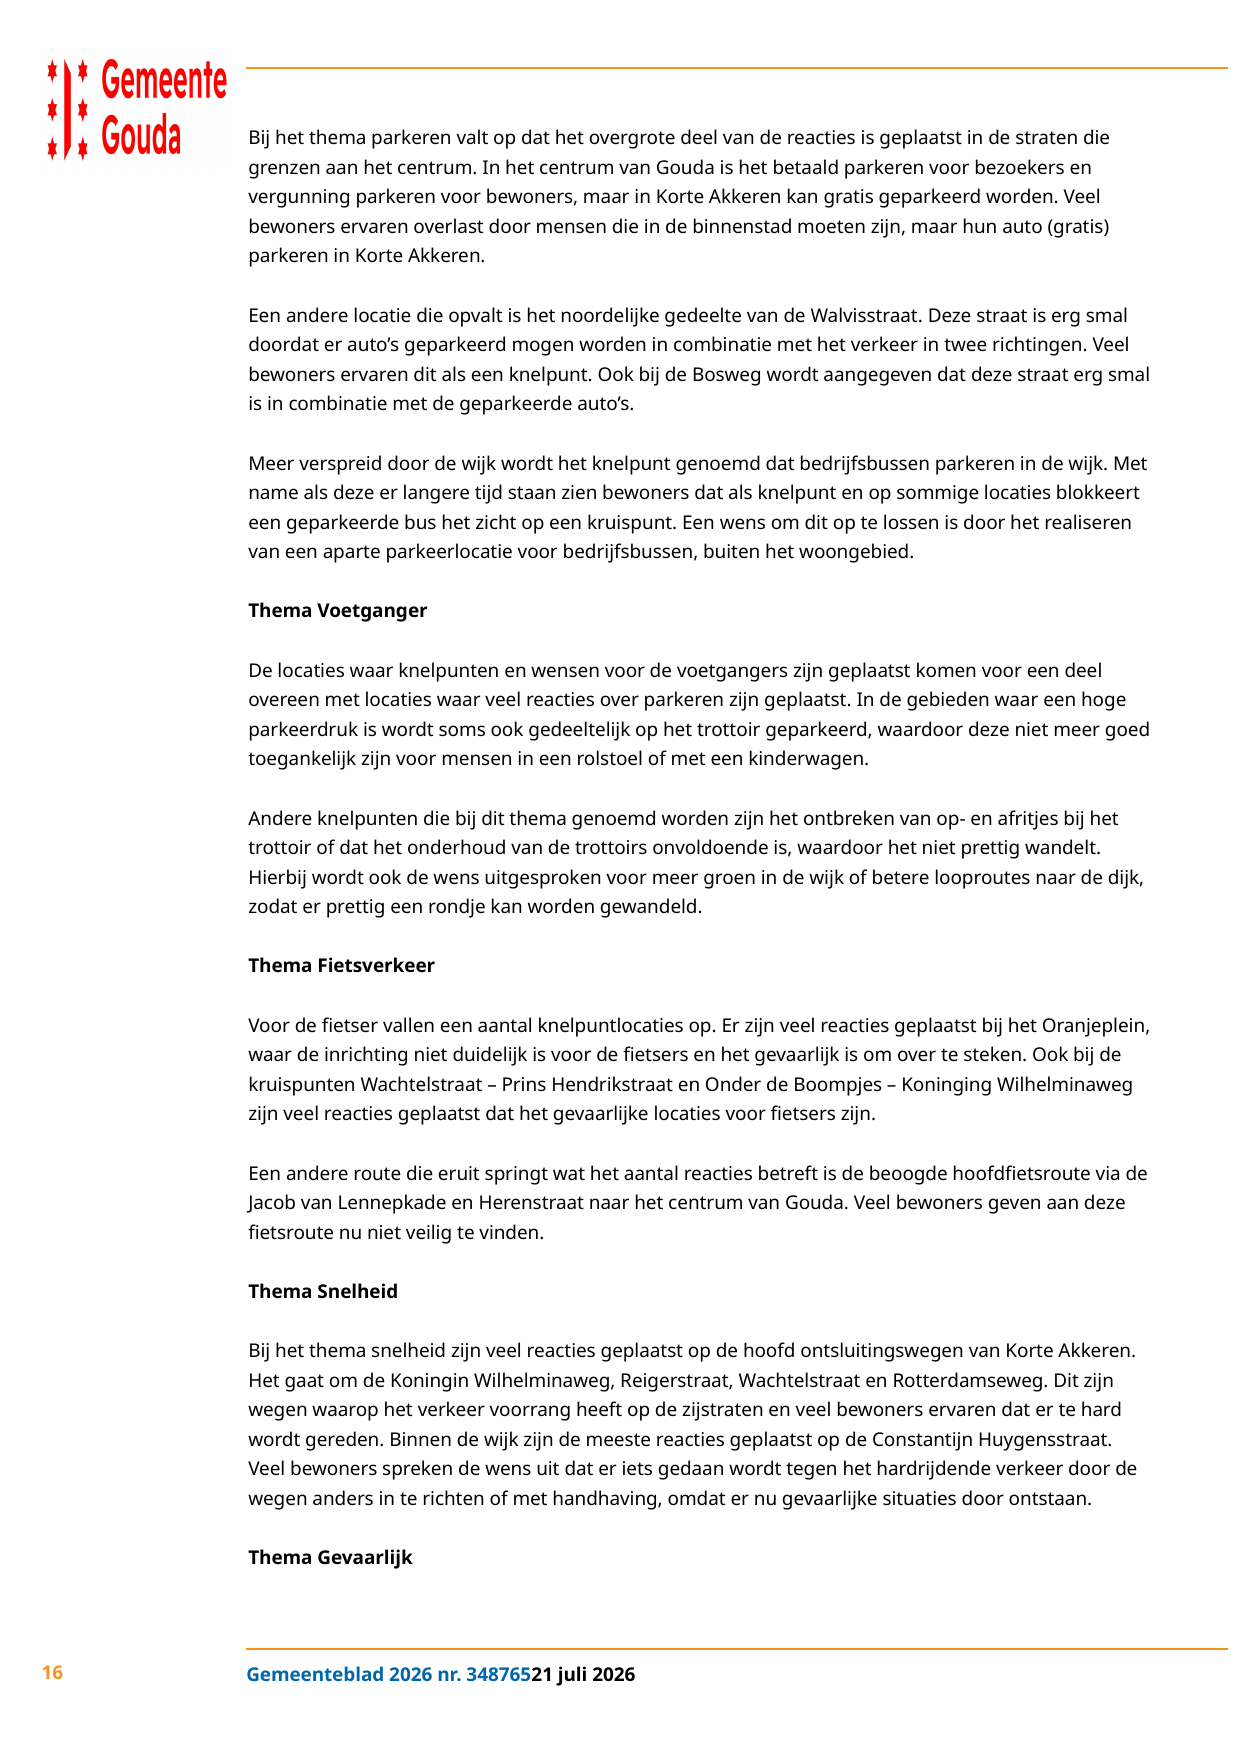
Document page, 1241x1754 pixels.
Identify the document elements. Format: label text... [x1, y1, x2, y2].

text Thema Fietsverkeer [248, 953, 1152, 978]
text Een andere locatie die opvalt is het noordelijke gedeelte van de Walvisstraat. Deze straat is erg smal doordat er auto’s geparkeerd mogen worden in combinatie met het verkeer in twee richtingen. Veel bewoners ervaren dit als een knelpunt. Ook bij de Bosweg wordt aangegeven dat deze straat erg smal is in combinatie met de geparkeerde auto’s. [248, 302, 1152, 416]
text Meer verspreid door de wijk wordt het knelpunt genoemd dat bedrijfsbussen parkeren in de wijk. Met name als deze er langere tijd staan zien bewoners dat als knelpunt en op sommige locaties blokkeert een geparkeerde bus het zicht op een kruispunt. Een wens om dit op te lossen is door het realiseren van een aparte parkeerlocatie voor bedrijfsbussen, buiten het woongebied. [248, 450, 1152, 564]
text Thema Voetganger [248, 598, 1152, 623]
text Bij het thema parkeren valt op dat het overgrote deel van de reacties is geplaatst in de straten die grenzen aan het centrum. In het centrum van Gouda is het betaald parkeren voor bezoekers en vergunning parkeren voor bewoners, maar in Korte Akkeren kan gratis geparkeerd worden. Veel bewoners ervaren overlast door mensen die in de binnenstad moeten zijn, maar hun auto (gratis) parkeren in Korte Akkeren. [248, 124, 1152, 268]
text Een andere route die eruit springt wat het aantal reacties betreft is de beoogde hoofdfietsroute via de Jacob van Lennepkade en Herenstraat naar het centrum van Gouda. Veel bewoners geven aan deze fietsroute nu niet veilig te vinden. [248, 1160, 1152, 1245]
picture [41, 47, 231, 172]
text Thema Snelheid [248, 1278, 1152, 1304]
text De locaties waar knelpunten en wensen voor de voetgangers zijn geplaatst komen voor een deel overeen met locaties waar veel reacties over parkeren zijn geplaatst. In de gebieden waar een hoge parkeerdruk is wordt soms ook gedeeltelijk op het trottoir geparkeerd, waardoor deze niet meer goed toegankelijk zijn voor mensen in een rolstoel of met een kinderwagen. [248, 657, 1152, 771]
text Thema Gevaarlijk [248, 1544, 1152, 1570]
text Andere knelpunten die bij dit thema genoemd worden zijn het ontbreken van op- en afritjes bij het trottoir of dat het onderhoud van de trottoirs onvoldoende is, waardoor het niet prettig wandelt. Hierbij wordt ook de wens uitgesproken voor meer groen in de wijk of betere looproutes naar de dijk, zodat er prettig een rondje kan worden gewandeld. [248, 805, 1152, 919]
text Bij het thema snelheid zijn veel reacties geplaatst op de hoofd ontsluitingswegen van Korte Akkeren. Het gaat om de Koningin Wilhelminaweg, Reigerstraat, Wachtelstraat en Rotterdamseweg. Dit zijn wegen waarop het verkeer voorrang heeft op de zijstraten en veel bewoners ervaren dat er te hard wordt gereden. Binnen de wijk zijn de meeste reacties geplaatst op de Constantijn Huygensstraat. Veel bewoners spreken de wens uit dat er iets gedaan wordt tegen het hardrijdende verkeer door de wegen anders in te richten of met handhaving, omdat er nu gevaarlijke situaties door ontstaan. [248, 1337, 1152, 1511]
text Voor de fietser vallen een aantal knelpuntlocaties op. Er zijn veel reacties geplaatst bij het Oranjeplein, waar de inrichting niet duidelijk is voor de fietsers en het gevaarlijk is om over te steken. Ook bij de kruispunten Wachtelstraat – Prins Hendrikstraat en Onder de Boompjes – Koninging Wilhelminaweg zijn veel reacties geplaatst dat het gevaarlijke locaties voor fietsers zijn. [248, 1012, 1152, 1126]
